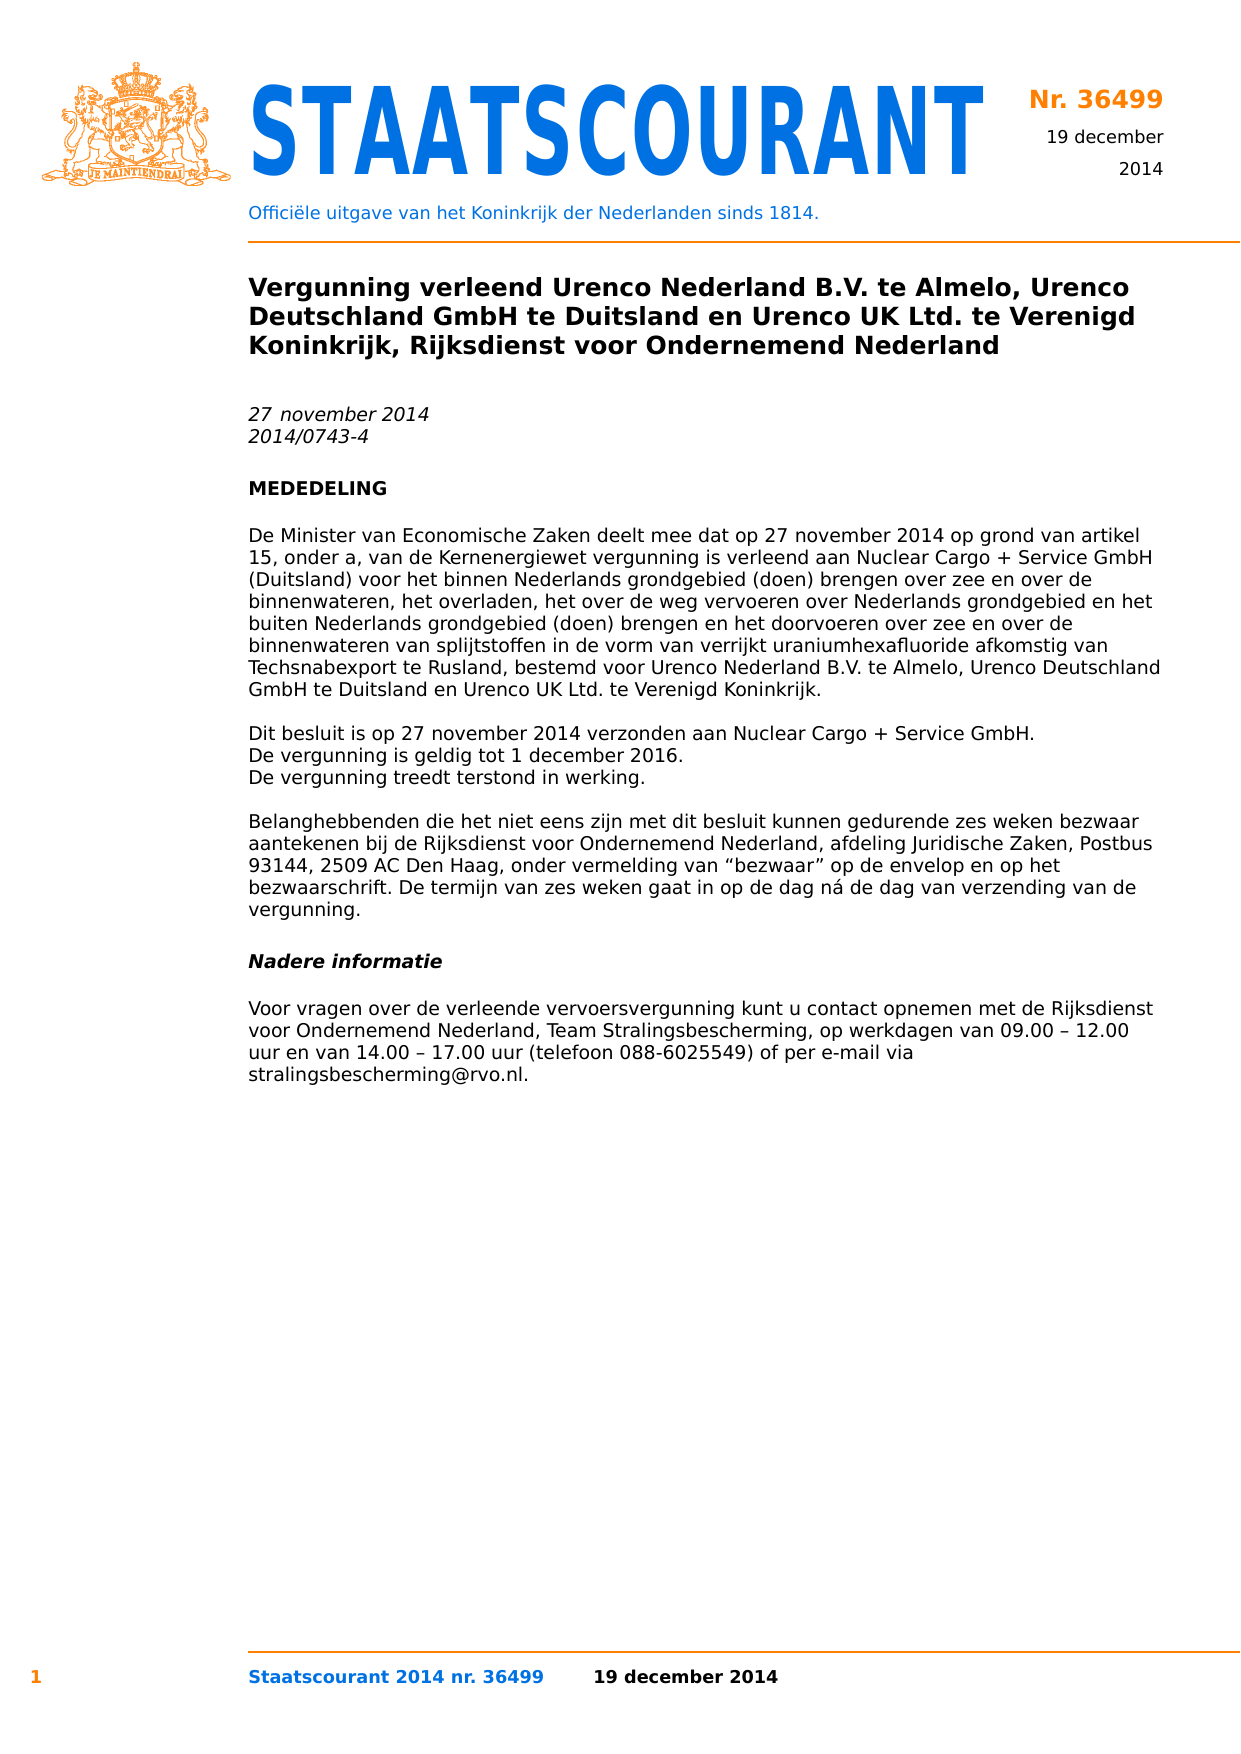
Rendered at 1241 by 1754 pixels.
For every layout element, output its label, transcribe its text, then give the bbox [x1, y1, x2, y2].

text De vergunning treedt terstond in werking. [248, 767, 1163, 789]
table_cell 2014 [998, 153, 1240, 203]
text 2014/0743-4 [248, 426, 1163, 448]
table_header [25, 62, 248, 241]
table_header Nr. 36499 [998, 62, 1240, 121]
subtitle MEDEDELING [248, 478, 1163, 500]
text De vergunning is geldig tot 1 december 2016. [248, 745, 1163, 767]
text Dit besluit is op 27 november 2014 verzonden aan Nuclear Cargo + Service GmbH. [248, 723, 1163, 745]
text 27 november 2014 [248, 404, 1163, 426]
text Voor vragen over de verleende vervoersvergunning kunt u contact opnemen met de Rijksdienst voor Ondernemend Nederland, Team Stralingsbescherming, op werkdagen van 09.00 – 12.00 uur en van 14.00 – 17.00 uur (telefoon 088‑6025549) of per e-mail via stralingsbescherming@rvo.nl. [248, 998, 1163, 1086]
subtitle Nadere informatie [248, 951, 1163, 973]
table_header STAATSCOURANT [248, 62, 998, 203]
table_cell Officiële uitgave van het Koninkrijk der Nederlanden sinds 1814. [248, 203, 1240, 241]
table_cell 19 december [998, 121, 1240, 153]
picture [41, 62, 231, 186]
subtitle Vergunning verleend Urenco Nederland B.V. te Almelo, Urenco Deutschland GmbH te Duitsland en Urenco UK Ltd. te Verenigd Koninkrijk, Rijksdienst voor Ondernemend Nederland [248, 273, 1163, 361]
text De Minister van Economische Zaken deelt mee dat op 27 november 2014 op grond van artikel 15, onder a, van de Kernenergiewet vergunning is verleend aan Nuclear Cargo + Service GmbH (Duitsland) voor het binnen Nederlands grondgebied (doen) brengen over zee en over de binnenwateren, het overladen, het over de weg vervoeren over Nederlands grondgebied en het buiten Nederlands grondgebied (doen) brengen en het doorvoeren over zee en over de binnenwateren van splijtstoffen in de vorm van verrijkt uraniumhexafluoride afkomstig van Techsnabexport te Rusland, bestemd voor Urenco Nederland B.V. te Almelo, Urenco Deutschland GmbH te Duitsland en Urenco UK Ltd. te Verenigd Koninkrijk. [248, 525, 1163, 701]
text Belanghebbenden die het niet eens zijn met dit besluit kunnen gedurende zes weken bezwaar aantekenen bij de Rijksdienst voor Ondernemend Nederland, afdeling Juridische Zaken, Postbus 93144, 2509 AC Den Haag, onder vermelding van “bezwaar” op de envelop en op het bezwaarschrift. De termijn van zes weken gaat in op de dag ná de dag van verzending van de vergunning. [248, 811, 1163, 921]
